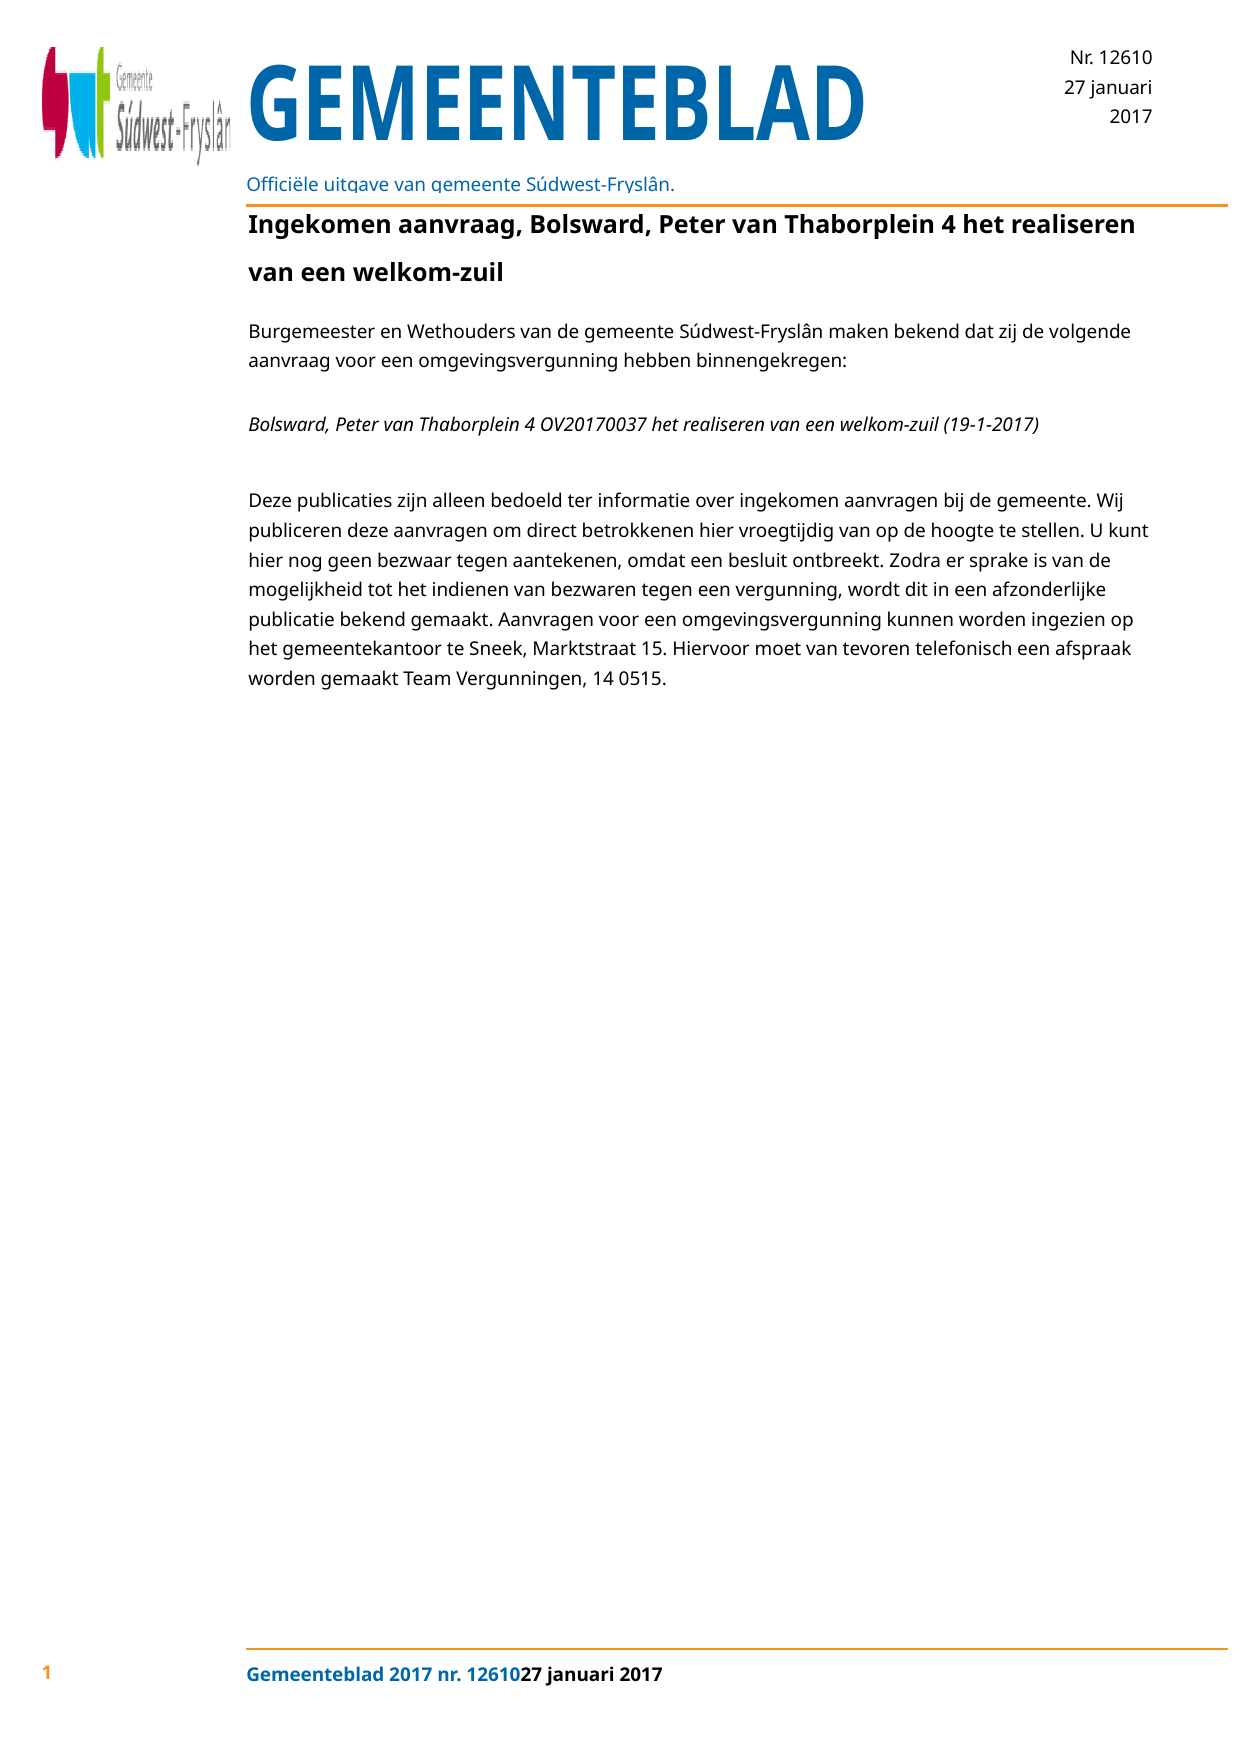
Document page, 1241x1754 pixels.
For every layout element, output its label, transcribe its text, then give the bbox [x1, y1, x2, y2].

text Burgemeester en Wethouders van de gemeente Súdwest-Fryslân maken bekend dat zij de volgende aanvraag voor een omgevingsvergunning hebben binnengekregen: [248, 318, 1152, 373]
picture [41, 47, 231, 172]
text Deze publicaties zijn alleen bedoeld ter informatie over ingekomen aanvragen bij de gemeente. Wij publiceren deze aanvragen om direct betrokkenen hier vroegtijdig van op de hoogte te stellen. U kunt hier nog geen bezwaar tegen aantekenen, omdat een besluit ontbreekt. Zodra er sprake is van de mogelijkheid tot het indienen van bezwaren tegen een vergunning, wordt dit in een afzonderlijke publicatie bekend gemaakt. Aanvragen voor een omgevingsvergunning kunnen worden ingezien op het gemeentekantoor te Sneek, Marktstraat 15. Hiervoor moet van tevoren telefonisch een afspraak worden gemaakt Team Vergunningen, 14 0515. [248, 488, 1152, 691]
text Bolsward, Peter van Thaborplein 4 OV20170037 het realiseren van een welkom-zuil (19-1-2017) [248, 411, 1152, 437]
text Ingekomen aanvraag, Bolsward, Peter van Thaborplein 4 het realiseren van een welkom-zuil [248, 207, 1152, 288]
